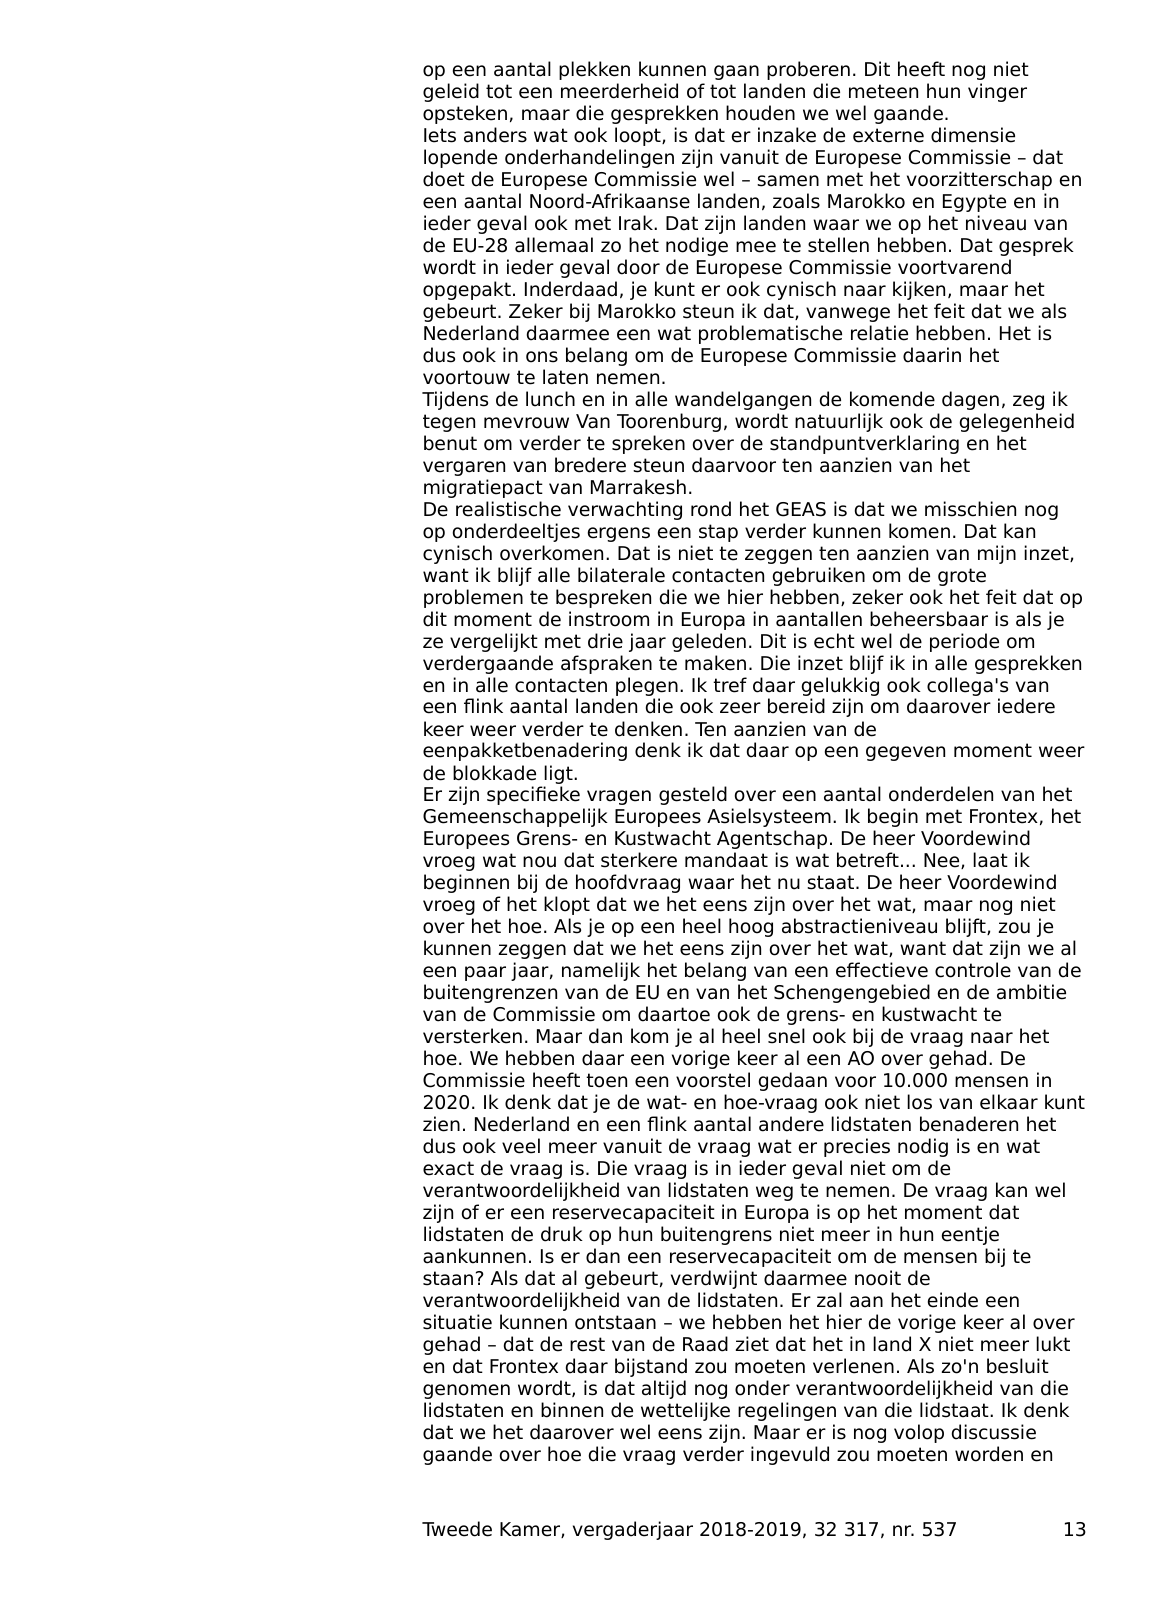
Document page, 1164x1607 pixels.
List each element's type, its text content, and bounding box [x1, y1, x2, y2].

text Tijdens de lunch en in alle wandelgangen de komende dagen, zeg ik tegen mevrouw Van Toorenburg, wordt natuurlijk ook de gelegenheid benut om verder te spreken over de standpuntverklaring en het vergaren van bredere steun daarvoor ten aanzien van het migratiepact van Marrakesh. [422, 389, 1087, 499]
text Iets anders wat ook loopt, is dat er inzake de externe dimensie lopende onderhandelingen zijn vanuit de Europese Commissie – dat doet de Europese Commissie wel – samen met het voorzitterschap en een aantal Noord-Afrikaanse landen, zoals Marokko en Egypte en in ieder geval ook met Irak. Dat zijn landen waar we op het niveau van de EU-28 allemaal zo het nodige mee te stellen hebben. Dat gesprek wordt in ieder geval door de Europese Commissie voortvarend opgepakt. Inderdaad, je kunt er ook cynisch naar kijken, maar het gebeurt. Zeker bij Marokko steun ik dat, vanwege het feit dat we als Nederland daarmee een wat problematische relatie hebben. Het is dus ook in ons belang om de Europese Commissie daarin het voortouw te laten nemen. [422, 125, 1087, 389]
text op een aantal plekken kunnen gaan proberen. Dit heeft nog niet geleid tot een meerderheid of tot landen die meteen hun vinger opsteken, maar die gesprekken houden we wel gaande. [422, 59, 1087, 125]
text De realistische verwachting rond het GEAS is dat we misschien nog op onderdeeltjes ergens een stap verder kunnen komen. Dat kan cynisch overkomen. Dat is niet te zeggen ten aanzien van mijn inzet, want ik blijf alle bilaterale contacten gebruiken om de grote problemen te bespreken die we hier hebben, zeker ook het feit dat op dit moment de instroom in Europa in aantallen beheersbaar is als je ze vergelijkt met drie jaar geleden. Dit is echt wel de periode om verdergaande afspraken te maken. Die inzet blijf ik in alle gesprekken en in alle contacten plegen. Ik tref daar gelukkig ook collega's van een flink aantal landen die ook zeer bereid zijn om daarover iedere keer weer verder te denken. Ten aanzien van de eenpakketbenadering denk ik dat daar op een gegeven moment weer de blokkade ligt. [422, 499, 1087, 784]
text Er zijn specifieke vragen gesteld over een aantal onderdelen van het Gemeenschappelijk Europees Asielsysteem. Ik begin met Frontex, het Europees Grens- en Kustwacht Agentschap. De heer Voordewind vroeg wat nou dat sterkere mandaat is wat betreft... Nee, laat ik beginnen bij de hoofdvraag waar het nu staat. De heer Voordewind vroeg of het klopt dat we het eens zijn over het wat, maar nog niet over het hoe. Als je op een heel hoog abstractieniveau blijft, zou je kunnen zeggen dat we het eens zijn over het wat, want dat zijn we al een paar jaar, namelijk het belang van een effectieve controle van de buitengrenzen van de EU en van het Schengengebied en de ambitie van de Commissie om daartoe ook de grens- en kustwacht te versterken. Maar dan kom je al heel snel ook bij de vraag naar het hoe. We hebben daar een vorige keer al een AO over gehad. De Commissie heeft toen een voorstel gedaan voor 10.000 mensen in 2020. Ik denk dat je de wat- en hoe-vraag ook niet los van elkaar kunt zien. Nederland en een flink aantal andere lidstaten benaderen het dus ook veel meer vanuit de vraag wat er precies nodig is en wat exact de vraag is. Die vraag is in ieder geval niet om de verantwoordelijkheid van lidstaten weg te nemen. De vraag kan wel zijn of er een reservecapaciteit in Europa is op het moment dat lidstaten de druk op hun buitengrens niet meer in hun eentje aankunnen. Is er dan een reservecapaciteit om de mensen bij te staan? Als dat al gebeurt, verdwijnt daarmee nooit de verantwoordelijkheid van de lidstaten. Er zal aan het einde een situatie kunnen ontstaan – we hebben het hier de vorige keer al over gehad – dat de rest van de Raad ziet dat het in land X niet meer lukt en dat Frontex daar bijstand zou moeten verlenen. Als zo'n besluit genomen wordt, is dat altijd nog onder verantwoordelijkheid van die lidstaten en binnen de wettelijke regelingen van die lidstaat. Ik denk dat we het daarover wel eens zijn. Maar er is nog volop discussie gaande over hoe die vraag verder ingevuld zou moeten worden en [422, 784, 1087, 1466]
